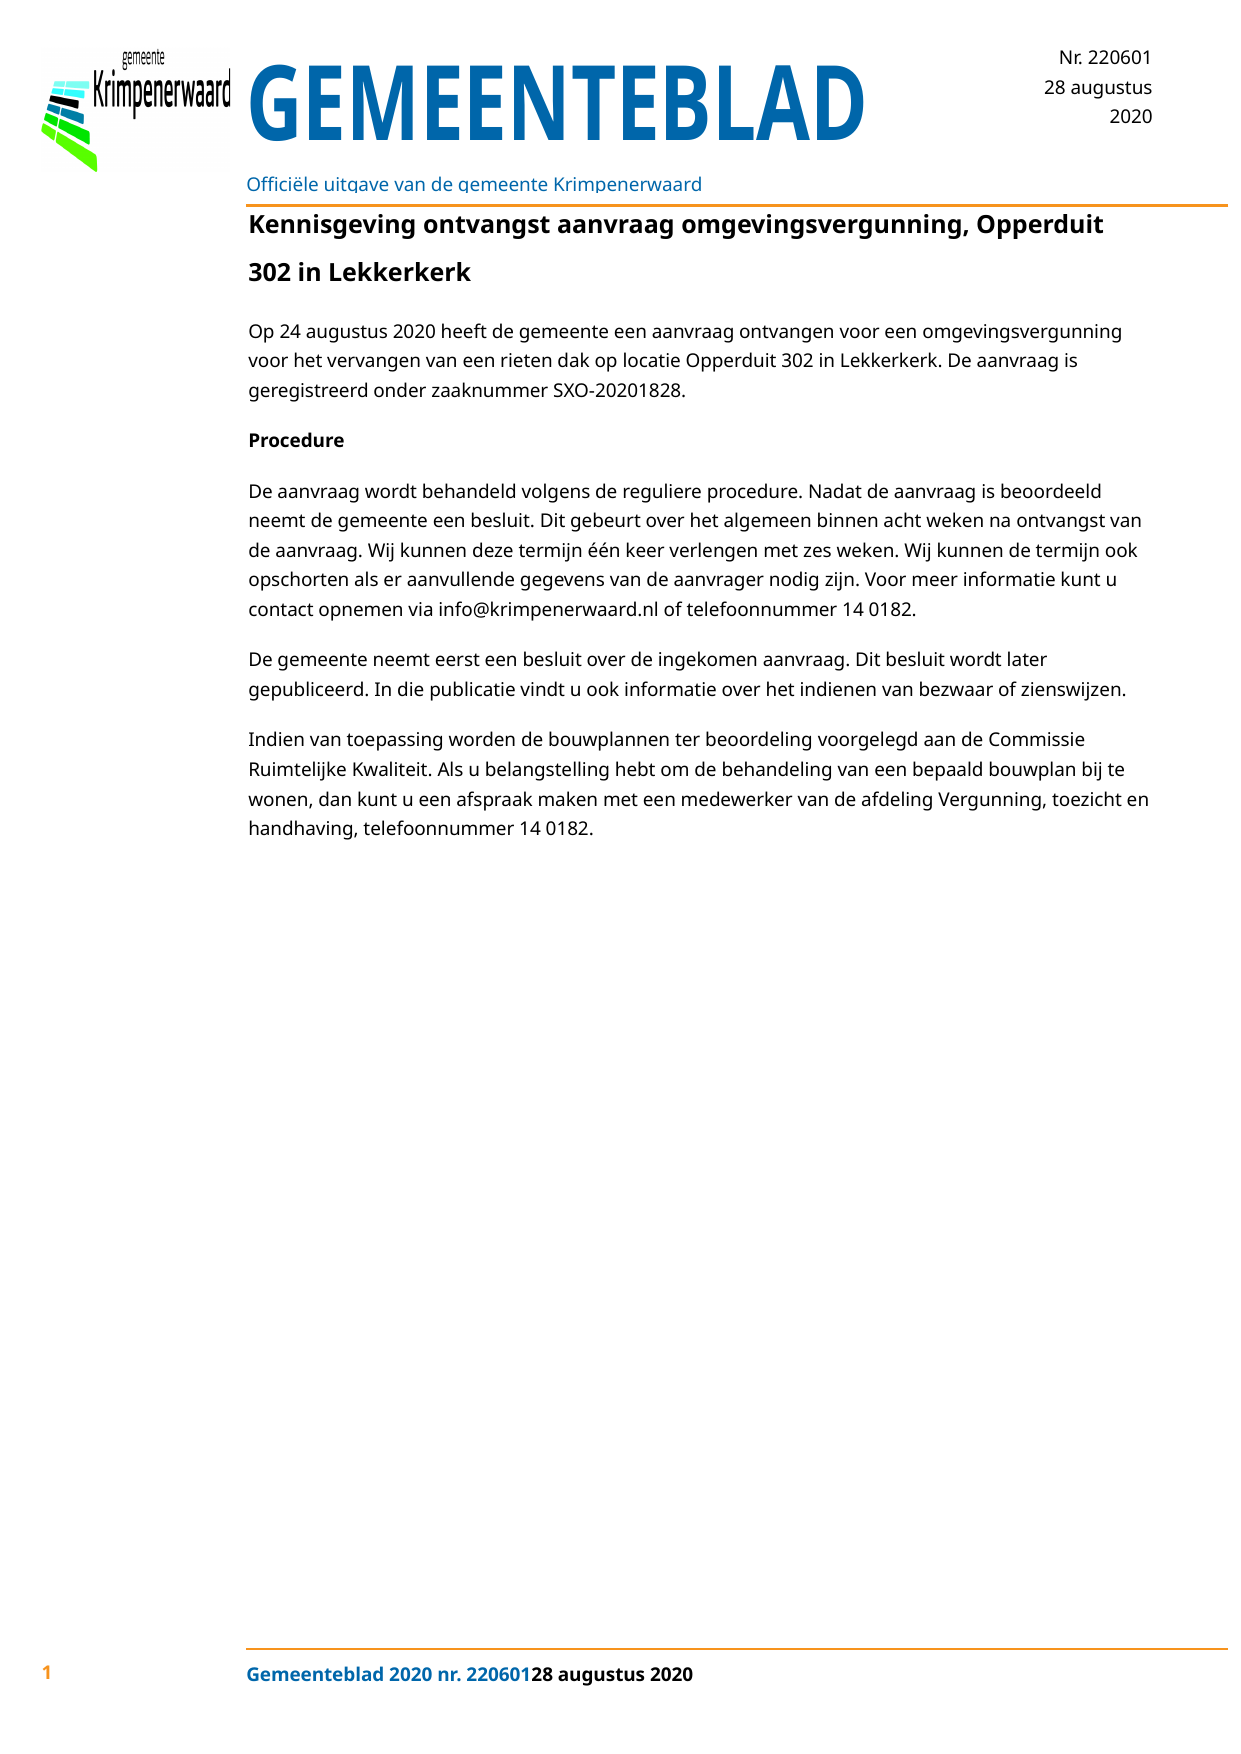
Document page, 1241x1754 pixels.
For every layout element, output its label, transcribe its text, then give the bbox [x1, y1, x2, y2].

text De gemeente neemt eerst een besluit over de ingekomen aanvraag. Dit besluit wordt later gepubliceerd. In die publicatie vindt u ook informatie over het indienen van bezwaar of zienswijzen. [248, 647, 1152, 702]
picture [41, 47, 231, 172]
text Kennisgeving ontvangst aanvraag omgevingsvergunning, Opperduit 302 in Lekkerkerk [248, 207, 1152, 288]
text Op 24 augustus 2020 heeft de gemeente een aanvraag ontvangen voor een omgevingsvergunning voor het vervangen van een rieten dak op locatie Opperduit 302 in Lekkerkerk. De aanvraag is geregistreerd onder zaaknummer SXO-20201828. [248, 318, 1152, 403]
text Procedure [248, 427, 1152, 453]
text De aanvraag wordt behandeld volgens de reguliere procedure. Nadat de aanvraag is beoordeeld neemt de gemeente een besluit. Dit gebeurt over het algemeen binnen acht weken na ontvangst van de aanvraag. Wij kunnen deze termijn één keer verlengen met zes weken. Wij kunnen de termijn ook opschorten als er aanvullende gegevens van de aanvrager nodig zijn. Voor meer informatie kunt u contact opnemen via info@krimpenerwaard.nl of telefoonnummer 14 0182. [248, 478, 1152, 622]
text Indien van toepassing worden de bouwplannen ter beoordeling voorgelegd aan de Commissie Ruimtelijke Kwaliteit. Als u belangstelling hebt om de behandeling van een bepaald bouwplan bij te wonen, dan kunt u een afspraak maken met een medewerker van de afdeling Vergunning, toezicht en handhaving, telefoonnummer 14 0182. [248, 727, 1152, 841]
